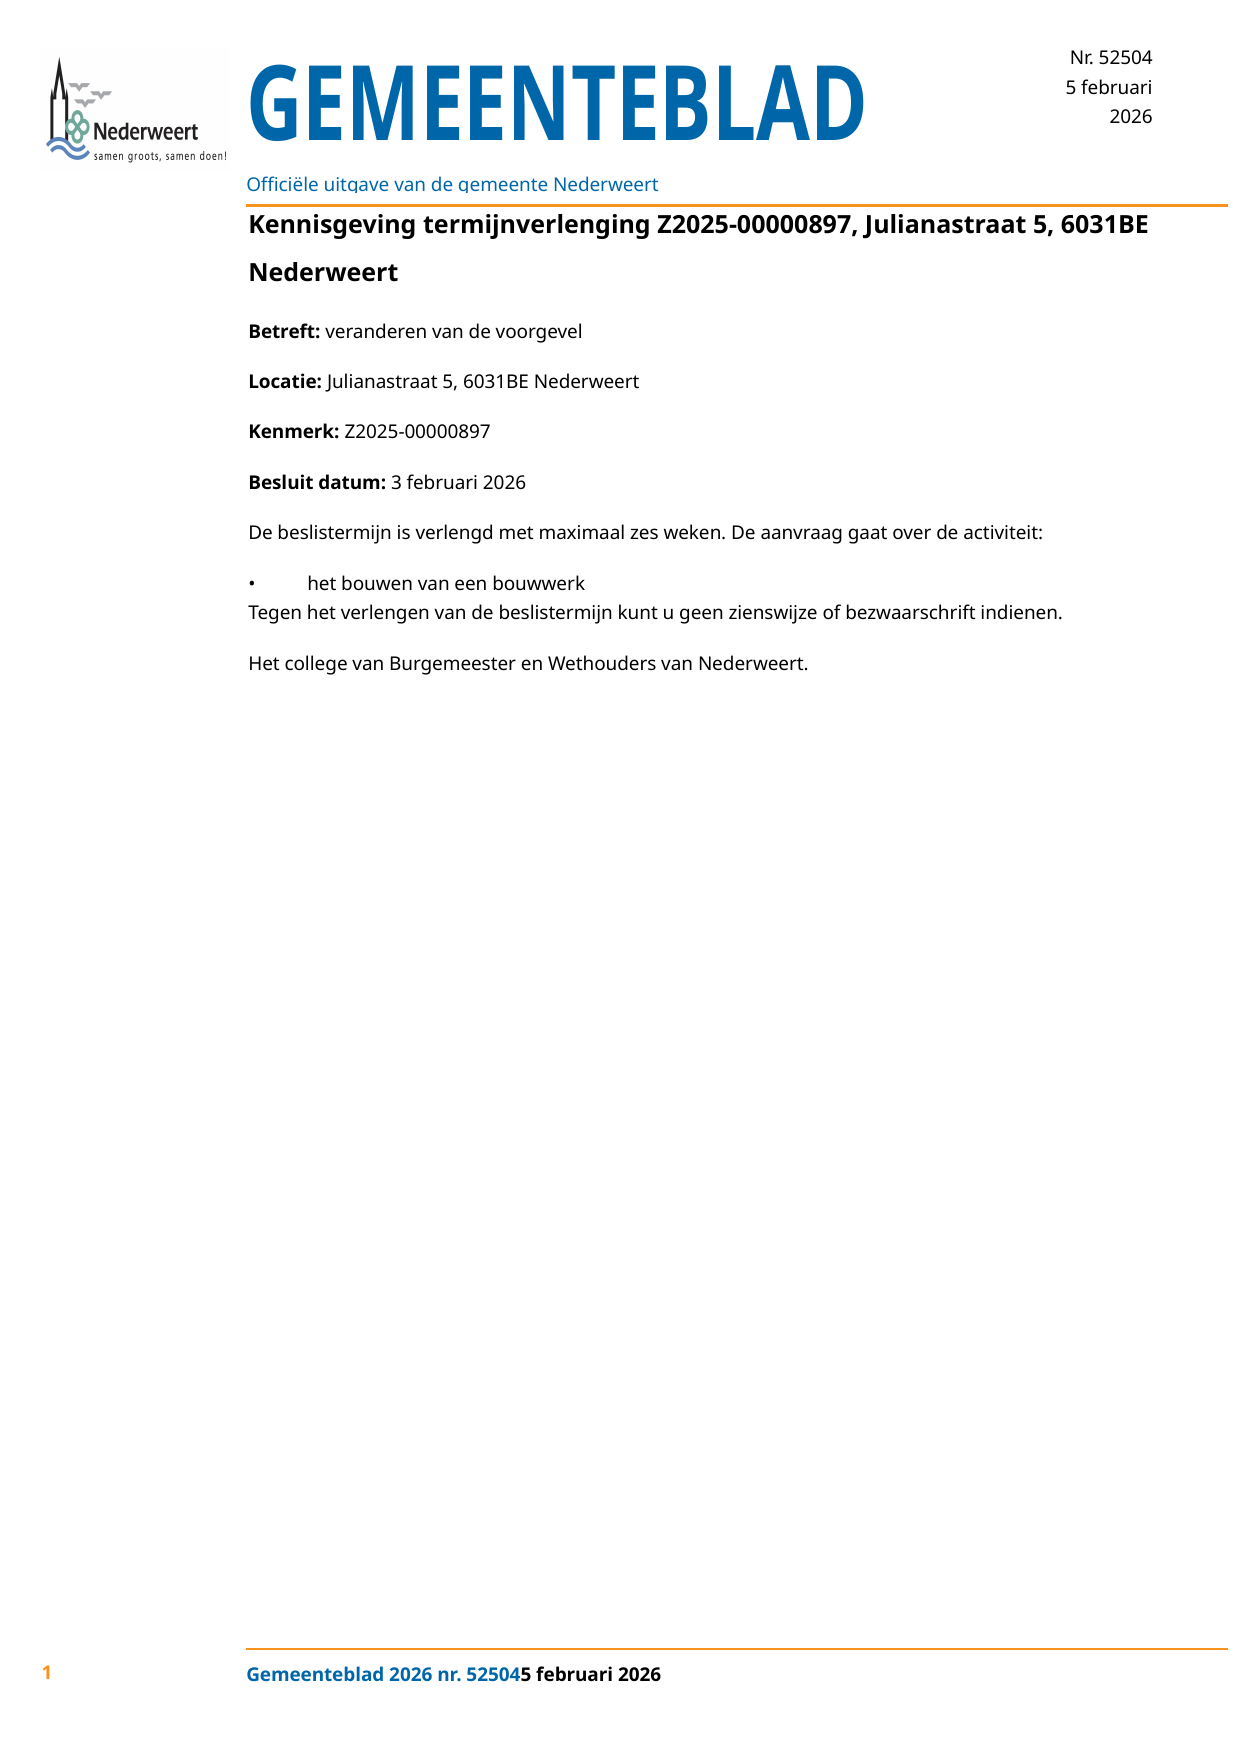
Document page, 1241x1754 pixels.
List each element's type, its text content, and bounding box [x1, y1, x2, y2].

text De beslistermijn is verlengd met maximaal zes weken. De aanvraag gaat over de activiteit: [248, 519, 1152, 545]
text Kenmerk: Z2025-00000897 [248, 419, 1152, 444]
text Het college van Burgemeester en Wethouders van Nederweert. [248, 650, 1152, 676]
text Kennisgeving termijnverlenging Z2025-00000897, Julianastraat 5, 6031BE Nederweert [248, 207, 1152, 288]
text Betreft: veranderen van de voorgevel [248, 318, 1152, 344]
list het bouwen van een bouwwerk [248, 570, 1152, 596]
text Besluit datum: 3 februari 2026 [248, 469, 1152, 495]
text Tegen het verlengen van de beslistermijn kunt u geen zienswijze of bezwaarschrift indienen. [248, 599, 1152, 625]
picture [41, 47, 231, 172]
text Locatie: Julianastraat 5, 6031BE Nederweert [248, 368, 1152, 394]
